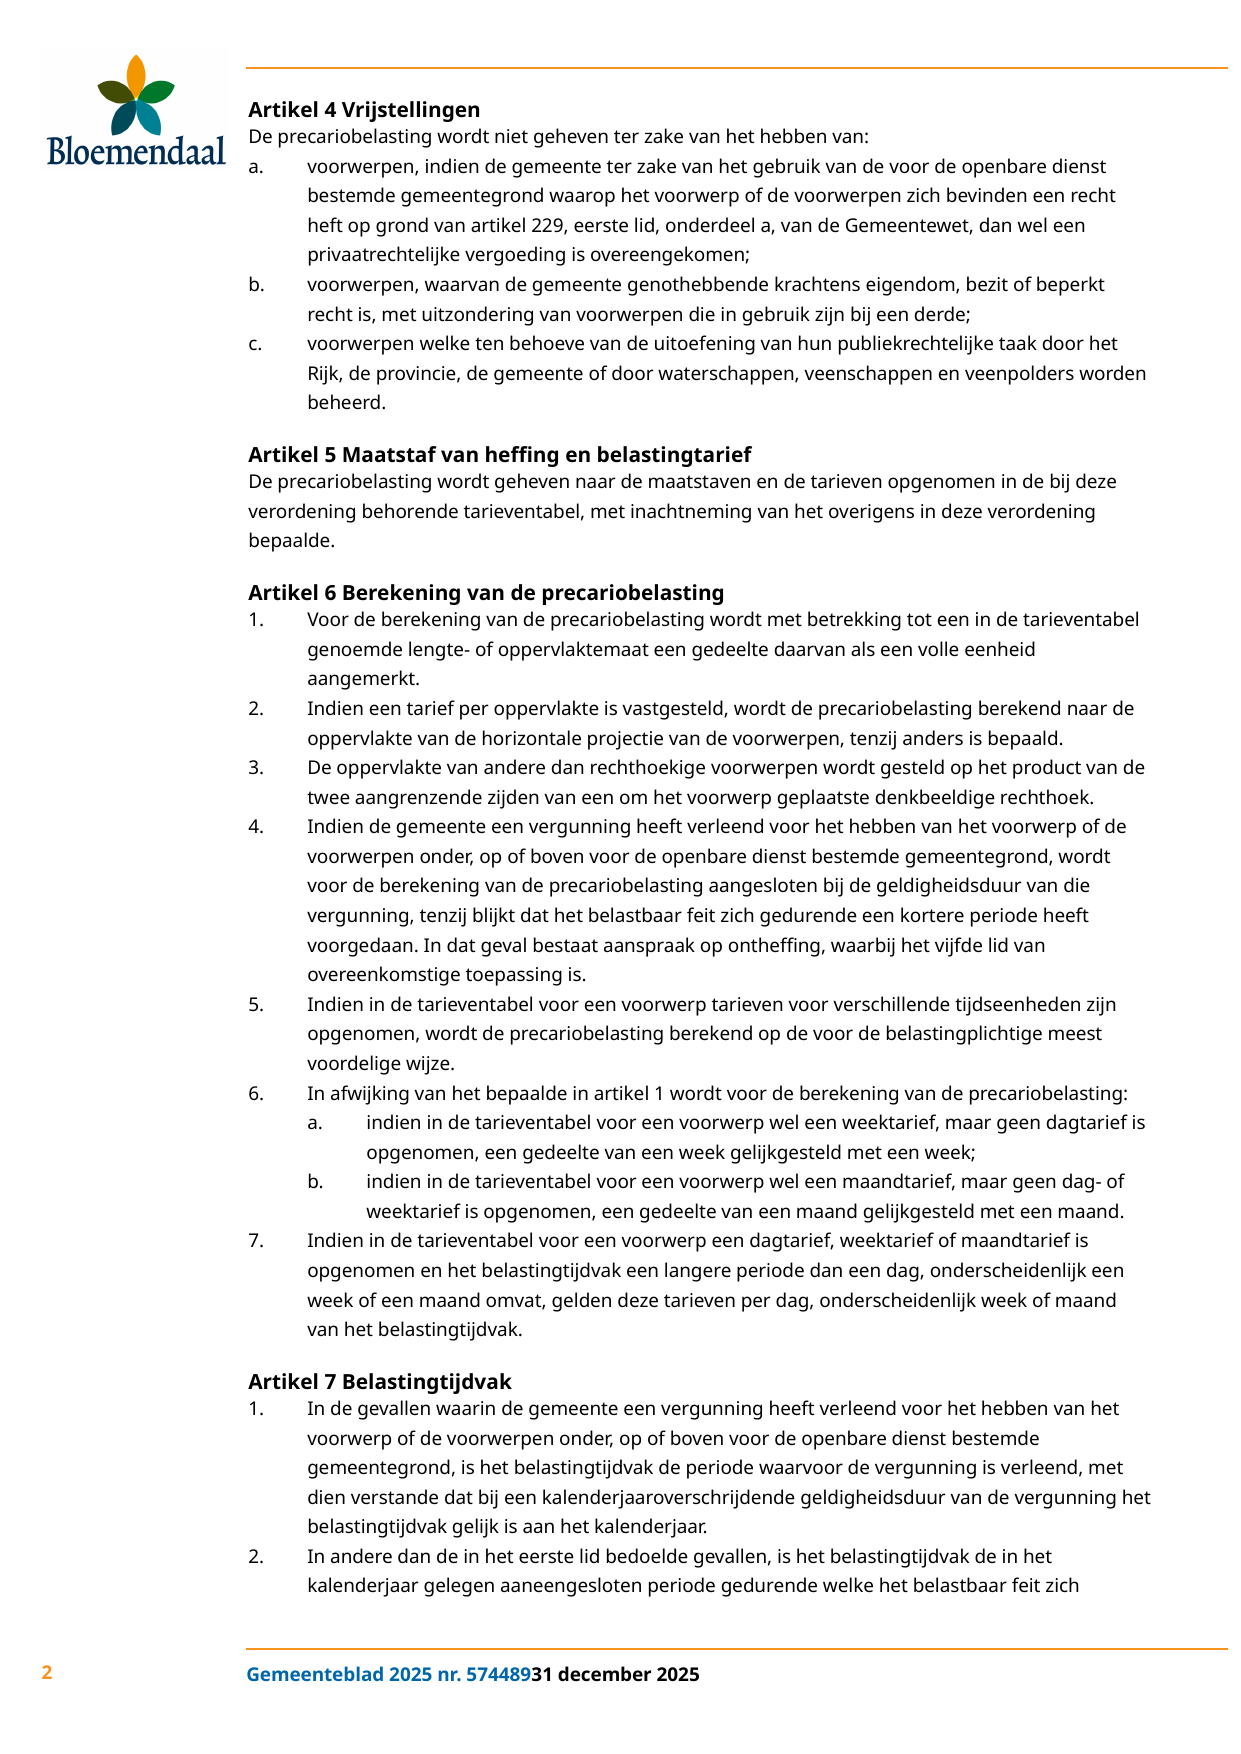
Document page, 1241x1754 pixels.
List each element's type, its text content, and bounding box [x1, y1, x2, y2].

list De oppervlakte van andere dan rechthoekige voorwerpen wordt gesteld op het product van de twee aangrenzende zijden van een om het voorwerp geplaatste denkbeeldige rechthoek. [248, 754, 1152, 809]
list voorwerpen, indien de gemeente ter zake van het gebruik van de voor de openbare dienst bestemde gemeentegrond waarop het voorwerp of de voorwerpen zich bevinden een recht heft op grond van artikel 229, eerste lid, onderdeel a, van de Gemeentewet, dan wel een privaatrechtelijke vergoeding is overeengekomen; [248, 153, 1152, 267]
list indien in de tarieventabel voor een voorwerp wel een weektarief, maar geen dagtarief is opgenomen, een gedeelte van een week gelijkgesteld met een week; [307, 1109, 1152, 1164]
text Artikel 7 Belastingtijdvak [248, 1367, 1152, 1395]
list In afwijking van het bepaalde in artikel 1 wordt voor de berekening van de precariobelasting: [248, 1080, 1152, 1105]
text Artikel 4 Vrijstellingen [248, 95, 1152, 123]
list Indien een tarief per oppervlakte is vastgesteld, wordt de precariobelasting berekend naar de oppervlakte van de horizontale projectie van de voorwerpen, tenzij anders is bepaald. [248, 695, 1152, 750]
list In andere dan de in het eerste lid bedoelde gevallen, is het belastingtijdvak de in het kalenderjaar gelegen aaneengesloten periode gedurende welke het belastbaar feit zich [248, 1543, 1152, 1598]
list voorwerpen, waarvan de gemeente genothebbende krachtens eigendom, bezit of beperkt recht is, met uitzondering van voorwerpen die in gebruik zijn bij een derde; [248, 271, 1152, 326]
text De precariobelasting wordt geheven naar de maatstaven en de tarieven opgenomen in de bij deze verordening behorende tarieventabel, met inachtneming van het overigens in deze verordening bepaalde. [248, 468, 1152, 553]
list indien in de tarieventabel voor een voorwerp wel een maandtarief, maar geen dag- of weektarief is opgenomen, een gedeelte van een maand gelijkgesteld met een maand. [307, 1168, 1152, 1224]
text Artikel 5 Maatstaf van heffing en belastingtarief [248, 440, 1152, 468]
list Indien in de tarieventabel voor een voorwerp tarieven voor verschillende tijdseenheden zijn opgenomen, wordt de precariobelasting berekend op de voor de belastingplichtige meest voordelige wijze. [248, 991, 1152, 1076]
list Indien de gemeente een vergunning heeft verleend voor het hebben van het voorwerp of de voorwerpen onder, op of boven voor de openbare dienst bestemde gemeentegrond, wordt voor de berekening van de precariobelasting aangesloten bij de geldigheidsduur van die vergunning, tenzij blijkt dat het belastbaar feit zich gedurende een kortere periode heeft voorgedaan. In dat geval bestaat aanspraak op ontheffing, waarbij het vijfde lid van overeenkomstige toepassing is. [248, 813, 1152, 987]
list voorwerpen welke ten behoeve van de uitoefening van hun publiekrechtelijke taak door het Rijk, de provincie, de gemeente of door waterschappen, veenschappen en veenpolders worden beheerd. [248, 330, 1152, 415]
list Voor de berekening van de precariobelasting wordt met betrekking tot een in de tarieventabel genoemde lengte- of oppervlaktemaat een gedeelte daarvan als een volle eenheid aangemerkt. [248, 606, 1152, 691]
list Indien in de tarieventabel voor een voorwerp een dagtarief, weektarief of maandtarief is opgenomen en het belastingtijdvak een langere periode dan een dag, onderscheidenlijk een week of een maand omvat, gelden deze tarieven per dag, onderscheidenlijk week of maand van het belastingtijdvak. [248, 1228, 1152, 1342]
picture [41, 47, 231, 172]
list In de gevallen waarin de gemeente een vergunning heeft verleend voor het hebben van het voorwerp of de voorwerpen onder, op of boven voor de openbare dienst bestemde gemeentegrond, is het belastingtijdvak de periode waarvoor de vergunning is verleend, met dien verstande dat bij een kalenderjaaroverschrijdende geldigheidsduur van de vergunning het belastingtijdvak gelijk is aan het kalenderjaar. [248, 1395, 1152, 1539]
text De precariobelasting wordt niet geheven ter zake van het hebben van: [248, 123, 1152, 149]
text Artikel 6 Berekening van de precariobelasting [248, 578, 1152, 606]
